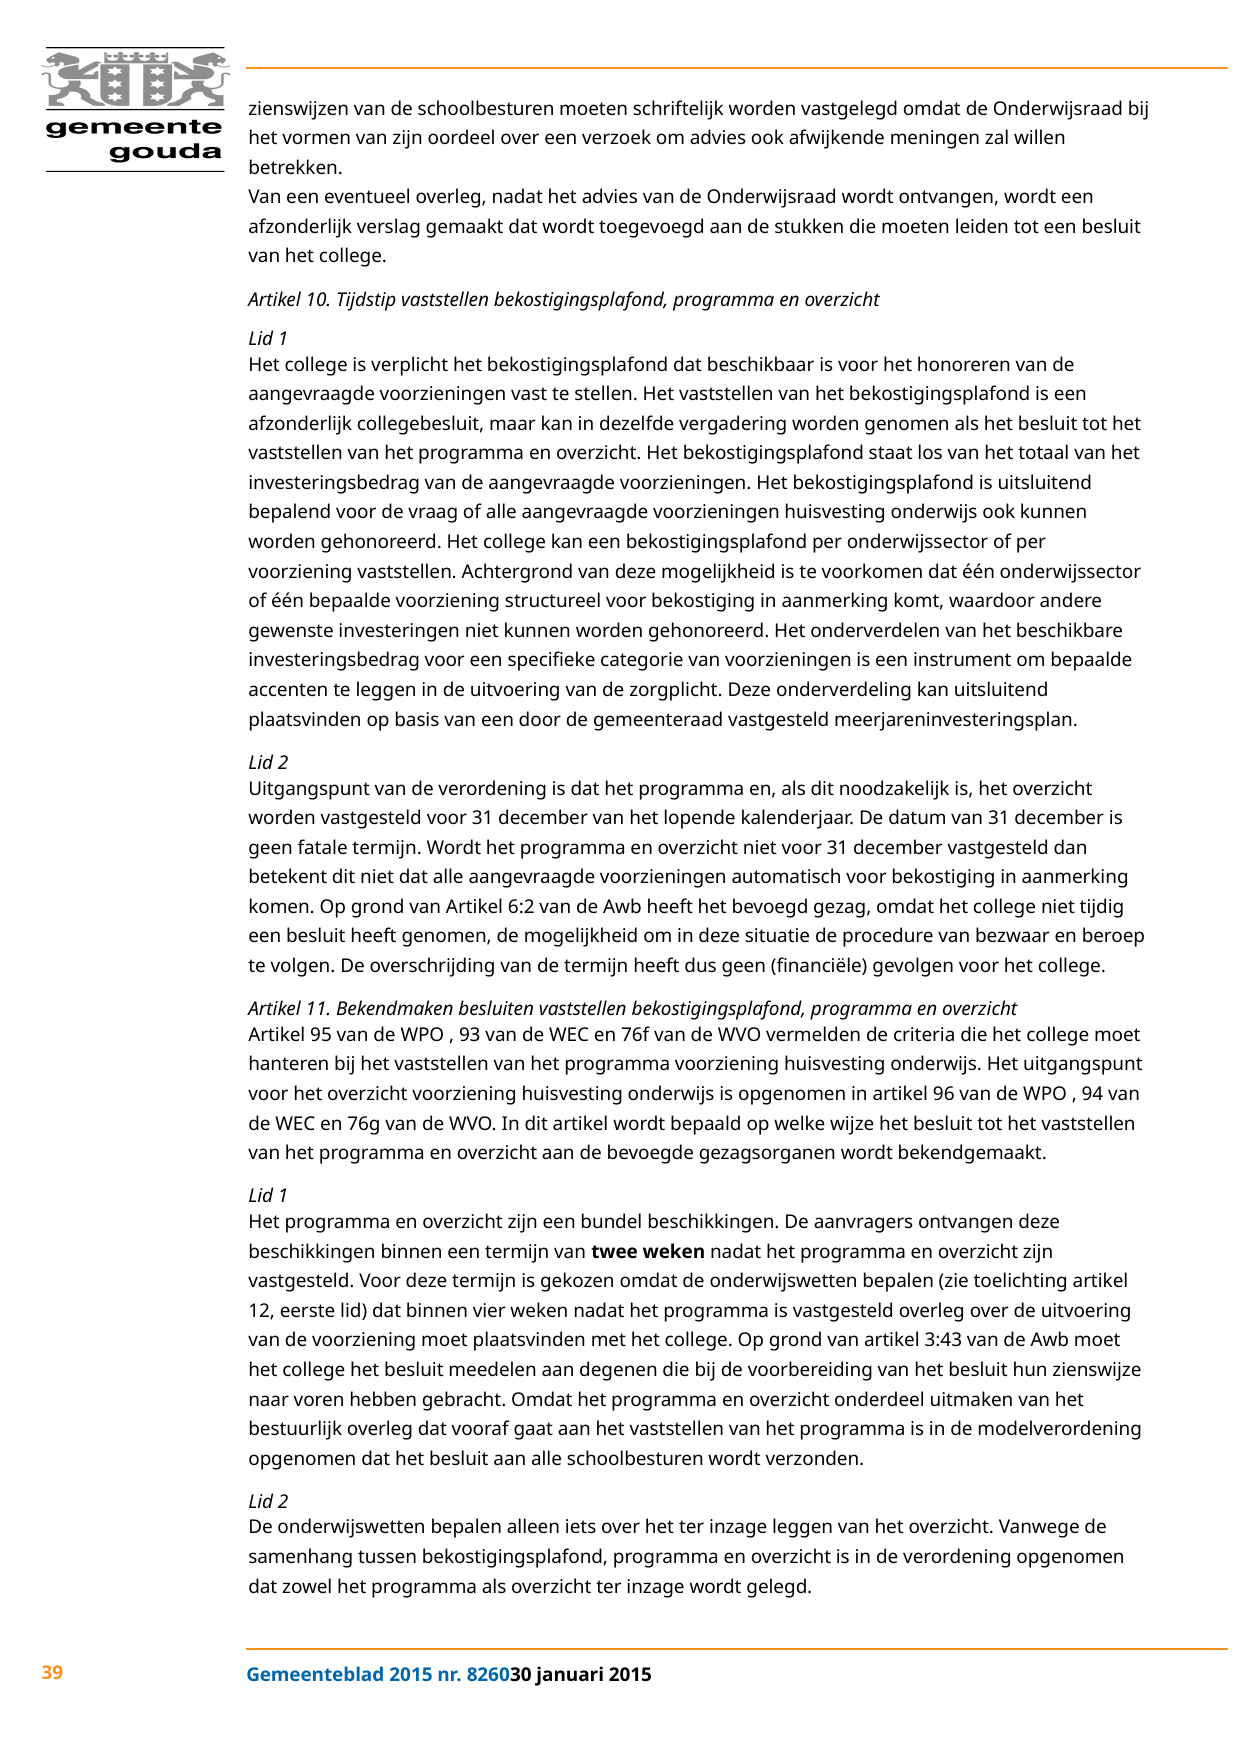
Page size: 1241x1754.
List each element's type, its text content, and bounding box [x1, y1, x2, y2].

text Lid 1 [248, 1182, 1152, 1208]
text Uitgangspunt van de verordening is dat het programma en, als dit noodzakelijk is, het overzicht worden vastgesteld voor 31 december van het lopende kalenderjaar. De datum van 31 december is geen fatale termijn. Wordt het programma en overzicht niet voor 31 december vastgesteld dan betekent dit niet dat alle aangevraagde voorzieningen automatisch voor bekostiging in aanmerking komen. Op grond van Artikel 6:2 van de Awb heeft het bevoegd gezag, omdat het college niet tijdig een besluit heeft genomen, de mogelijkheid om in deze situatie de procedure van bezwaar en beroep te volgen. De overschrijding van de termijn heeft dus geen (financiële) gevolgen voor het college. [248, 775, 1152, 978]
text Artikel 95 van de WPO , 93 van de WEC en 76f van de WVO vermelden de criteria die het college moet hanteren bij het vaststellen van het programma voorziening huisvesting onderwijs. Het uitgangspunt voor het overzicht voorziening huisvesting onderwijs is opgenomen in artikel 96 van de WPO , 94 van de WEC en 76g van de WVO. In dit artikel wordt bepaald op welke wijze het besluit tot het vaststellen van het programma en overzicht aan de bevoegde gezagsorganen wordt bekendgemaakt. [248, 1021, 1152, 1165]
text Artikel 11. Bekendmaken besluiten vaststellen bekostigingsplafond, programma en overzicht [248, 995, 1152, 1021]
picture [41, 47, 231, 172]
text De onderwijswetten bepalen alleen iets over het ter inzage leggen van het overzicht. Vanwege de samenhang tussen bekostigingsplafond, programma en overzicht is in de verordening opgenomen dat zowel het programma als overzicht ter inzage wordt gelegd. [248, 1514, 1152, 1599]
text Lid 2 [248, 1488, 1152, 1514]
text Het college is verplicht het bekostigingsplafond dat beschikbaar is voor het honoreren van de aangevraagde voorzieningen vast te stellen. Het vaststellen van het bekostigingsplafond is een afzonderlijk collegebesluit, maar kan in dezelfde vergadering worden genomen als het besluit tot het vaststellen van het programma en overzicht. Het bekostigingsplafond staat los van het totaal van het investeringsbedrag van de aangevraagde voorzieningen. Het bekostigingsplafond is uitsluitend bepalend voor de vraag of alle aangevraagde voorzieningen huisvesting onderwijs ook kunnen worden gehonoreerd. Het college kan een bekostigingsplafond per onderwijssector of per voorziening vaststellen. Achtergrond van deze mogelijkheid is te voorkomen dat één onderwijssector of één bepaalde voorziening structureel voor bekostiging in aanmerking komt, waardoor andere gewenste investeringen niet kunnen worden gehonoreerd. Het onderverdelen van het beschikbare investeringsbedrag voor een specifieke categorie van voorzieningen is een instrument om bepaalde accenten te leggen in de uitvoering van de zorgplicht. Deze onderverdeling kan uitsluitend plaatsvinden op basis van een door de gemeenteraad vastgesteld meerjareninvesteringsplan. [248, 351, 1152, 732]
text zienswijzen van de schoolbesturen moeten schriftelijk worden vastgelegd omdat de Onderwijsraad bij het vormen van zijn oordeel over een verzoek om advies ook afwijkende meningen zal willen betrekken. [248, 95, 1152, 180]
text Lid 1 [248, 325, 1152, 351]
text Artikel 10. Tijdstip vaststellen bekostigingsplafond, programma en overzicht [248, 286, 1152, 312]
text Lid 2 [248, 749, 1152, 775]
text Het programma en overzicht zijn een bundel beschikkingen. De aanvragers ontvangen deze beschikkingen binnen een termijn van twee weken nadat het programma en overzicht zijn vastgesteld. Voor deze termijn is gekozen omdat de onderwijswetten bepalen (zie toelichting artikel 12, eerste lid) dat binnen vier weken nadat het programma is vastgesteld overleg over de uitvoering van de voorziening moet plaatsvinden met het college. Op grond van artikel 3:43 van de Awb moet het college het besluit meedelen aan degenen die bij de voorbereiding van het besluit hun zienswijze naar voren hebben gebracht. Omdat het programma en overzicht onderdeel uitmaken van het bestuurlijk overleg dat vooraf gaat aan het vaststellen van het programma is in de modelverordening opgenomen dat het besluit aan alle schoolbesturen wordt verzonden. [248, 1208, 1152, 1471]
text Van een eventueel overleg, nadat het advies van de Onderwijsraad wordt ontvangen, wordt een afzonderlijk verslag gemaakt dat wordt toegevoegd aan de stukken die moeten leiden tot een besluit van het college. [248, 183, 1152, 268]
